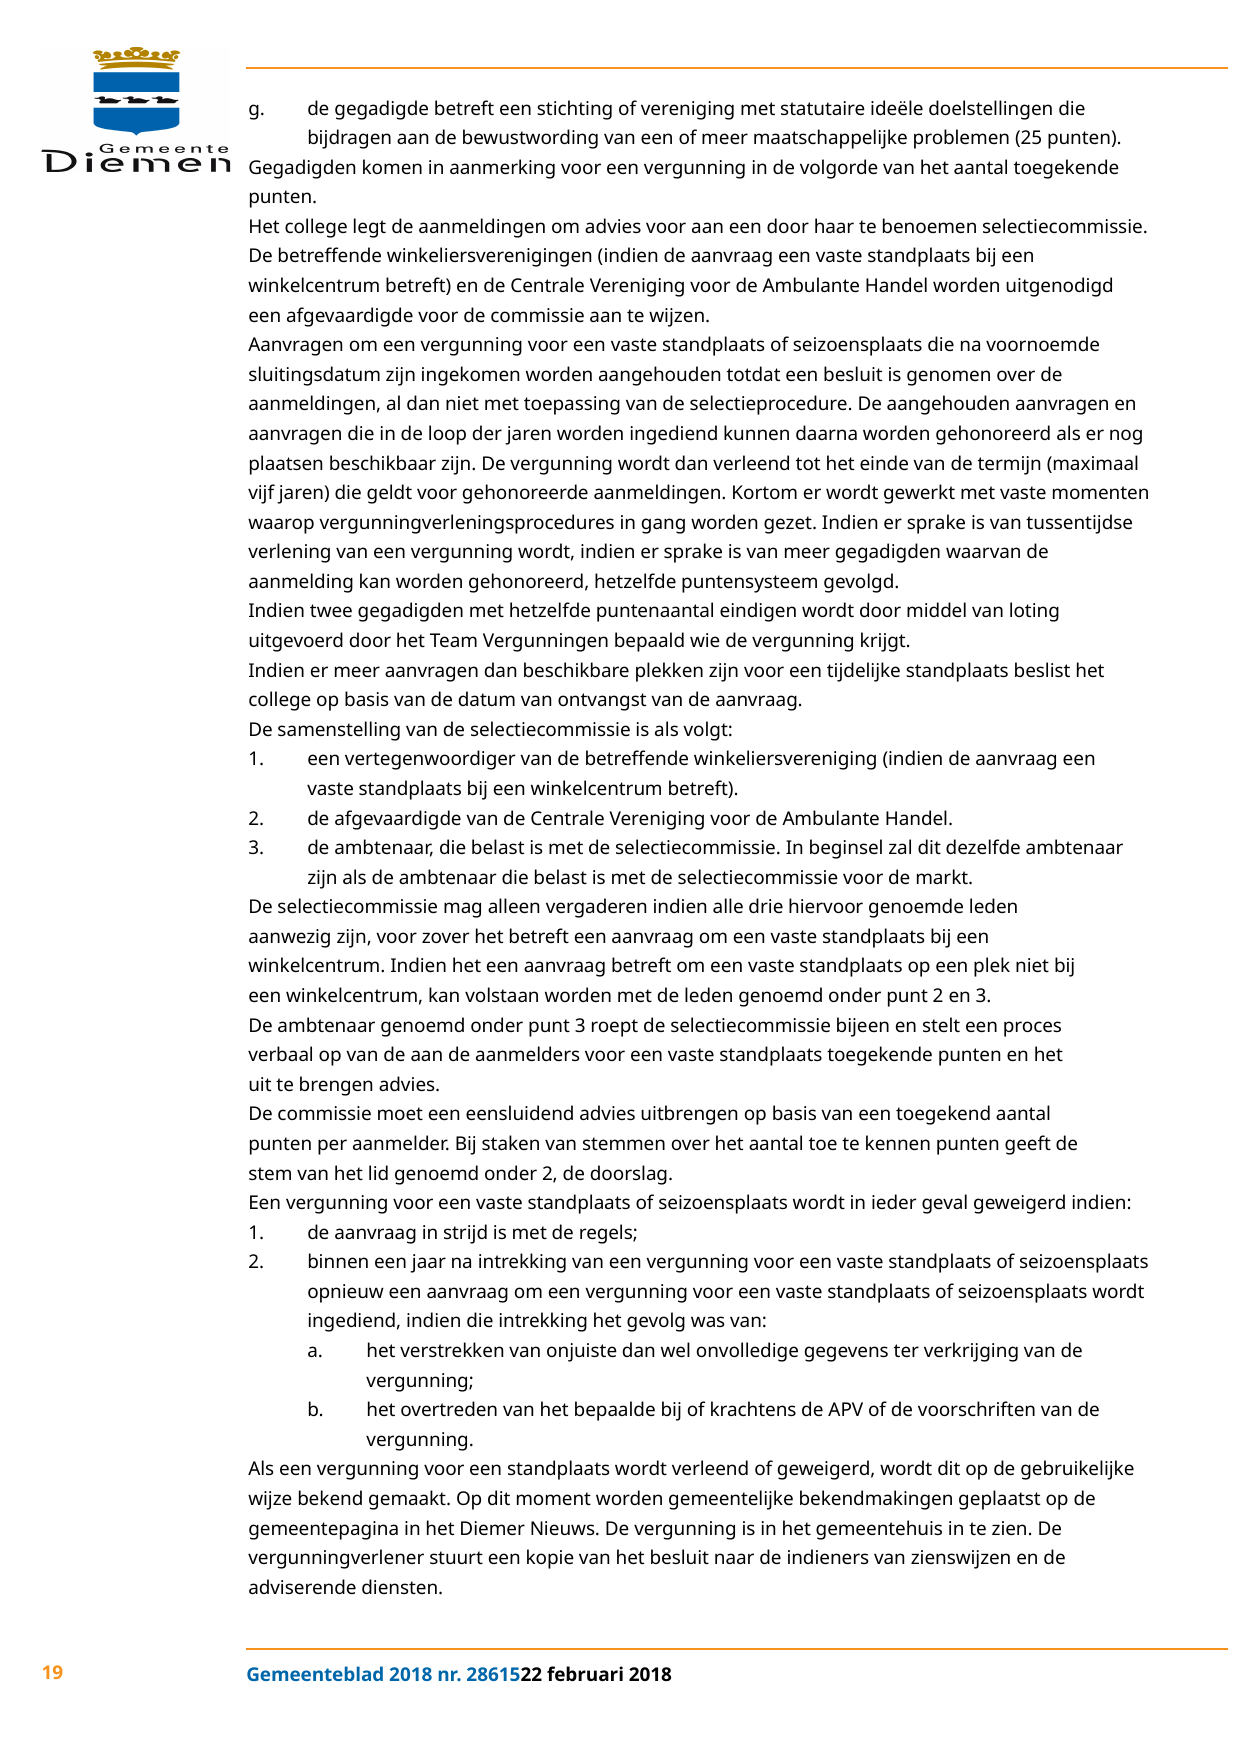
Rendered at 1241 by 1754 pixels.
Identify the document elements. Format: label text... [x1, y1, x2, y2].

list het verstrekken van onjuiste dan wel onvolledige gegevens ter verkrijging van de vergunning; [307, 1337, 1152, 1393]
text Indien twee gegadigden met hetzelfde puntenaantal eindigen wordt door middel van loting uitgevoerd door het Team Vergunningen bepaald wie de vergunning krijgt. [248, 598, 1152, 653]
text Gegadigden komen in aanmerking voor een vergunning in de volgorde van het aantal toegekende punten. [248, 154, 1152, 209]
list een vertegenwoordiger van de betreffende winkeliersvereniging (indien de aanvraag een [248, 746, 1152, 771]
text een winkelcentrum, kan volstaan worden met de leden genoemd onder punt 2 en 3. [248, 982, 1152, 1008]
list de ambtenaar, die belast is met de selectiecommissie. In beginsel zal dit dezelfde ambtenaar zijn als de ambtenaar die belast is met de selectiecommissie voor de markt. [248, 834, 1152, 890]
text punten per aanmelder. Bij staken van stemmen over het aantal toe te kennen punten geeft de [248, 1130, 1152, 1156]
text uit te brengen advies. [248, 1071, 1152, 1097]
text De ambtenaar genoemd onder punt 3 roept de selectiecommissie bijeen en stelt een proces [248, 1012, 1152, 1038]
list de afgevaardigde van de Centrale Vereniging voor de Ambulante Handel. [248, 805, 1152, 831]
text aanwezig zijn, voor zover het betreft een aanvraag om een vaste standplaats bij een [248, 923, 1152, 949]
text De samenstelling van de selectiecommissie is als volgt: [248, 716, 1152, 742]
text De selectiecommissie mag alleen vergaderen indien alle drie hiervoor genoemde leden [248, 893, 1152, 919]
list de gegadigde betreft een stichting of vereniging met statutaire ideële doelstellingen die bijdragen aan de bewustwording van een of meer maatschappelijke problemen (25 punten). [248, 95, 1152, 150]
text Indien er meer aanvragen dan beschikbare plekken zijn voor een tijdelijke standplaats beslist het college op basis van de datum van ontvangst van de aanvraag. [248, 657, 1152, 712]
picture [41, 47, 231, 172]
text Als een vergunning voor een standplaats wordt verleend of geweigerd, wordt dit op de gebruikelijke wijze bekend gemaakt. Op dit moment worden gemeentelijke bekendmakingen geplaatst op de gemeentepagina in het Diemer Nieuws. De vergunning is in het gemeentehuis in te zien. De vergunningverlener stuurt een kopie van het besluit naar de indieners van zienswijzen en de adviserende diensten. [248, 1456, 1152, 1600]
text winkelcentrum. Indien het een aanvraag betreft om een vaste standplaats op een plek niet bij [248, 953, 1152, 978]
text Aanvragen om een vergunning voor een vaste standplaats of seizoensplaats die na voornoemde sluitingsdatum zijn ingekomen worden aangehouden totdat een besluit is genomen over de aanmeldingen, al dan niet met toepassing van de selectieprocedure. De aangehouden aanvragen en aanvragen die in de loop der jaren worden ingediend kunnen daarna worden gehonoreerd als er nog plaatsen beschikbaar zijn. De vergunning wordt dan verleend tot het einde van de termijn (maximaal vijf jaren) die geldt voor gehonoreerde aanmeldingen. Kortom er wordt gewerkt met vaste momenten waarop vergunningverleningsprocedures in gang worden gezet. Indien er sprake is van tussentijdse verlening van een vergunning wordt, indien er sprake is van meer gegadigden waarvan de aanmelding kan worden gehonoreerd, hetzelfde puntensysteem gevolgd. [248, 331, 1152, 594]
list het overtreden van het bepaalde bij of krachtens de APV of de voorschriften van de vergunning. [307, 1396, 1152, 1452]
list de aanvraag in strijd is met de regels; [248, 1219, 1152, 1245]
text stem van het lid genoemd onder 2, de doorslag. [248, 1160, 1152, 1186]
text Een vergunning voor een vaste standplaats of seizoensplaats wordt in ieder geval geweigerd indien: [248, 1189, 1152, 1215]
text verbaal op van de aan de aanmelders voor een vaste standplaats toegekende punten en het [248, 1041, 1152, 1067]
text De commissie moet een eensluidend advies uitbrengen op basis van een toegekend aantal [248, 1101, 1152, 1126]
list vaste standplaats bij een winkelcentrum betreft). [248, 775, 1152, 801]
list binnen een jaar na intrekking van een vergunning voor een vaste standplaats of seizoensplaats opnieuw een aanvraag om een vergunning voor een vaste standplaats of seizoensplaats wordt ingediend, indien die intrekking het gevolg was van: [248, 1248, 1152, 1333]
text Het college legt de aanmeldingen om advies voor aan een door haar te benoemen selectiecommissie. De betreffende winkeliersverenigingen (indien de aanvraag een vaste standplaats bij een winkelcentrum betreft) en de Centrale Vereniging voor de Ambulante Handel worden uitgenodigd een afgevaardigde voor de commissie aan te wijzen. [248, 213, 1152, 328]
